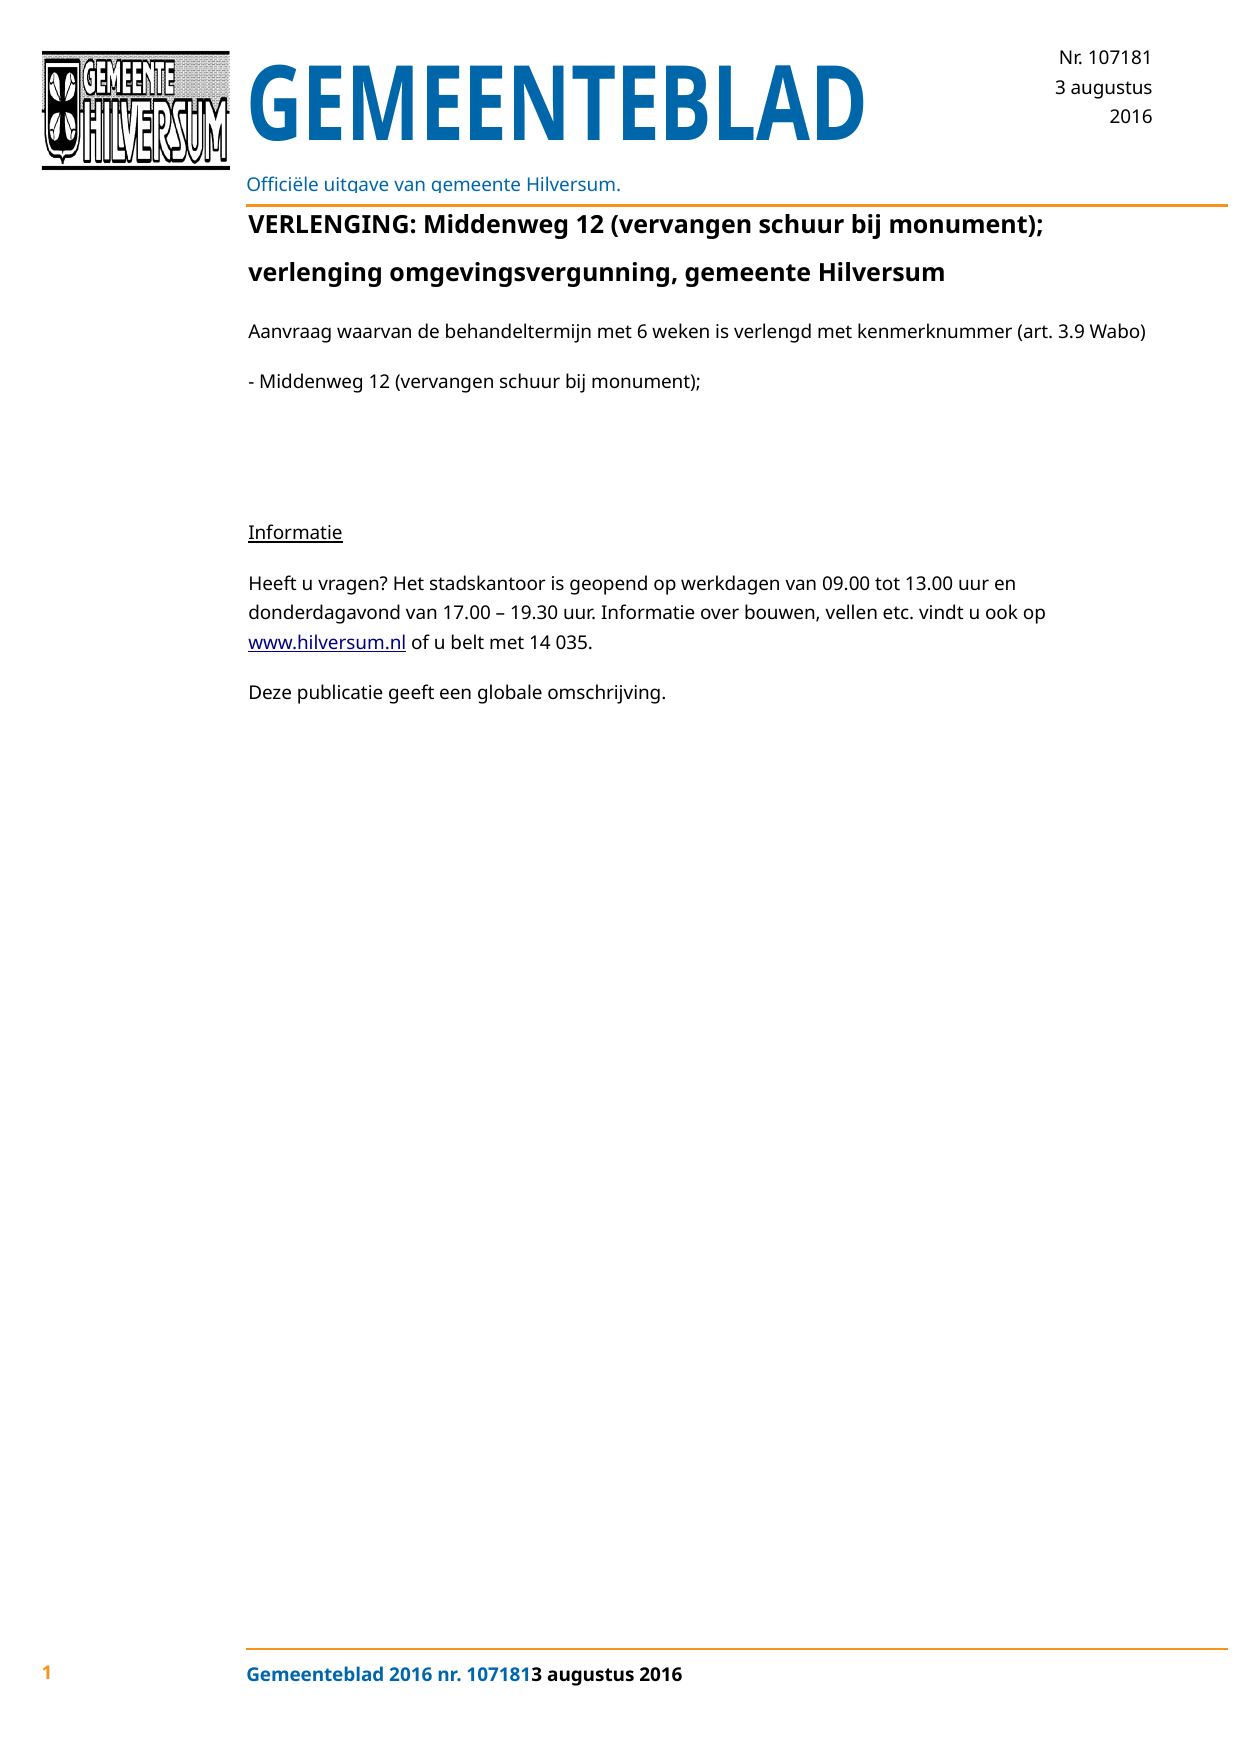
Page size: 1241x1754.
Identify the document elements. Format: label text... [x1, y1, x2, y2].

text - Middenweg 12 (vervangen schuur bij monument); [248, 368, 1152, 394]
text Deze publicatie geeft een globale omschrijving. [248, 679, 1152, 705]
text Aanvraag waarvan de behandeltermijn met 6 weken is verlengd met kenmerknummer (art. 3.9 Wabo) [248, 318, 1152, 344]
text Informatie [248, 519, 1152, 545]
text Heeft u vragen? Het stadskantoor is geopend op werkdagen van 09.00 tot 13.00 uur en donderdagavond van 17.00 – 19.30 uur. Informatie over bouwen, vellen etc. vindt u ook op www.hilversum.nl of u belt met 14 035. [248, 570, 1152, 655]
text VERLENGING: Middenweg 12 (vervangen schuur bij monument); verlenging omgevingsvergunning, gemeente Hilversum [248, 207, 1152, 288]
picture [41, 47, 231, 172]
